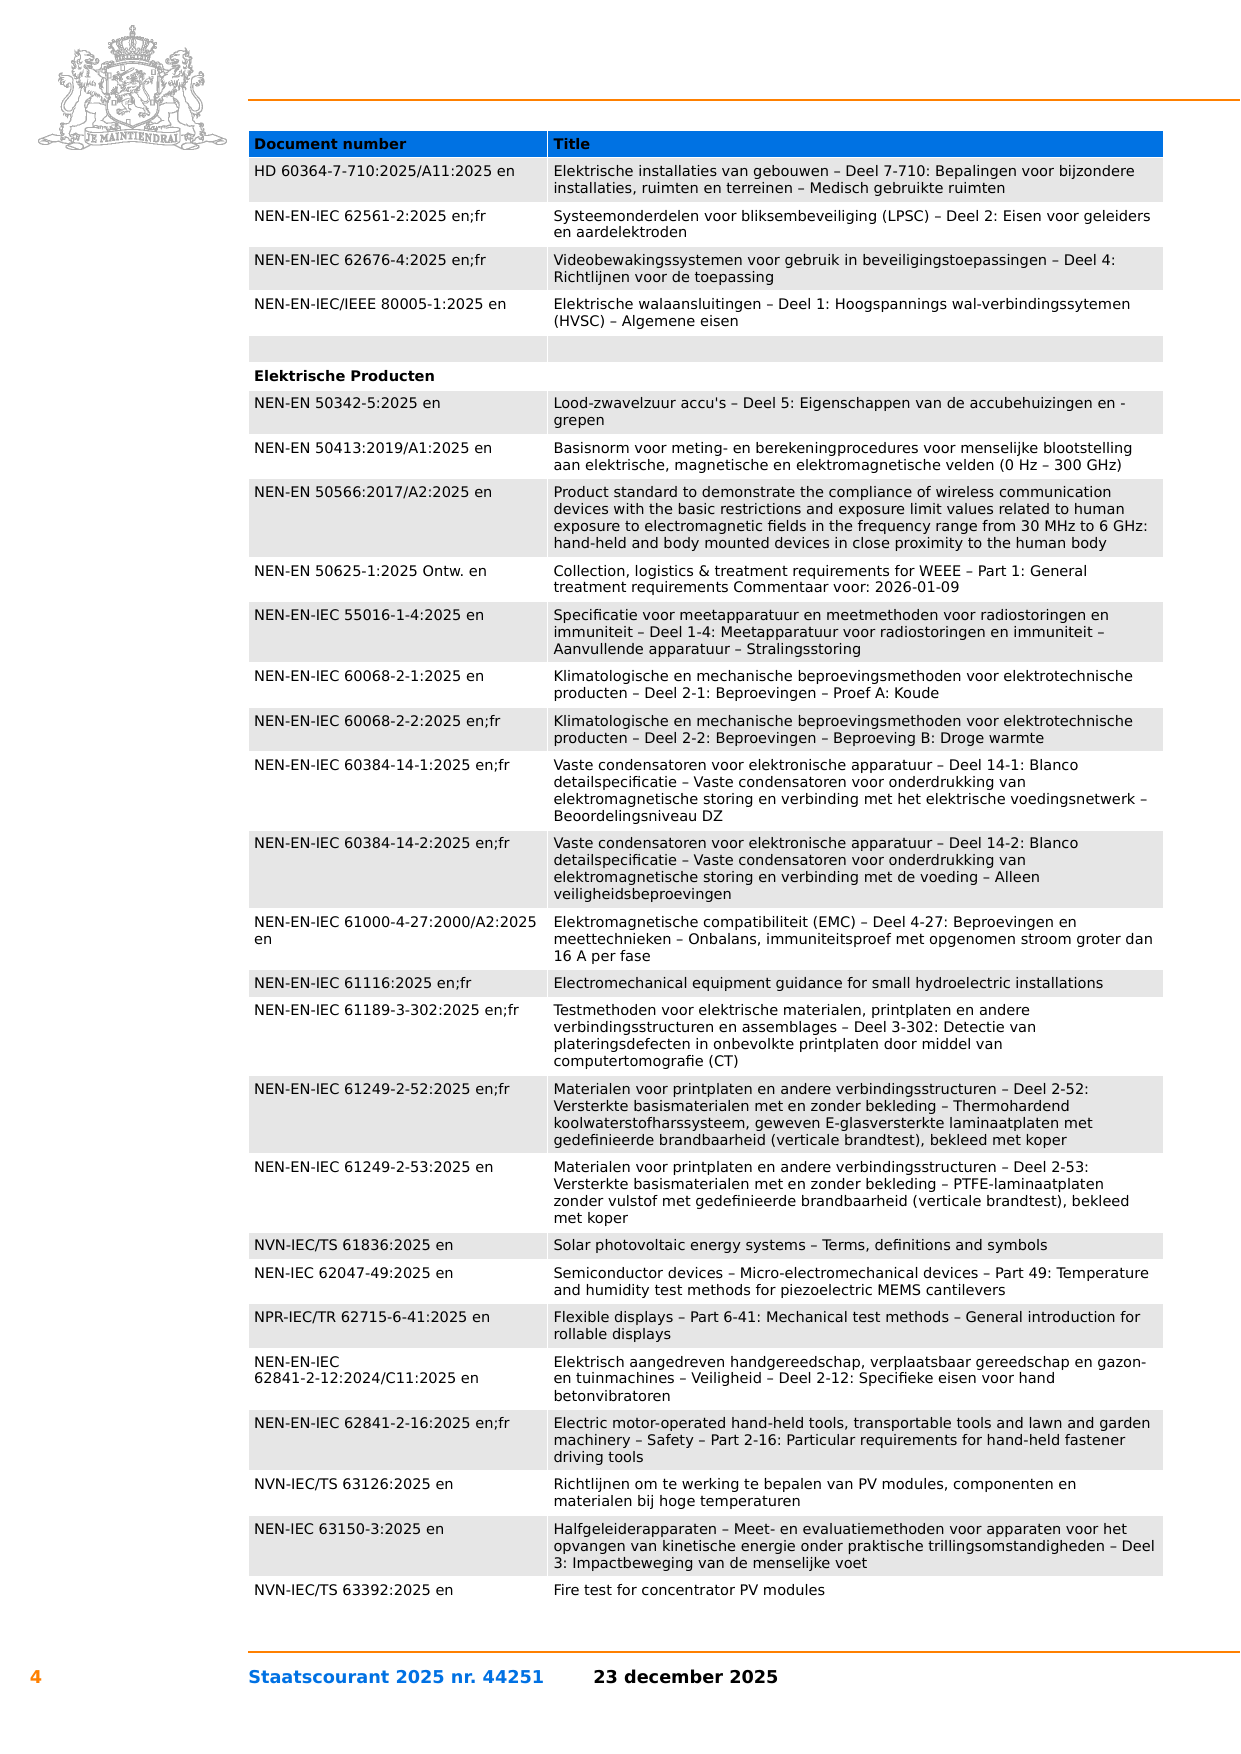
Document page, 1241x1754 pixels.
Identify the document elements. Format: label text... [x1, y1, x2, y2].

table_cell NEN-EN 50625-1:2025 Ontw. en [249, 558, 547, 601]
table_cell NEN-EN-IEC 60068-2-2:2025 en;fr [249, 708, 547, 751]
table_cell Electromechanical equipment guidance for small hydroelectric installations [548, 970, 1163, 997]
table_cell Elektrische walaansluitingen – Deel 1: Hoogspannings wal-verbindingssytemen (HVSC) – Algemene eisen [548, 291, 1163, 335]
table_cell NEN-EN 50342-5:2025 en [249, 391, 547, 434]
table_cell NEN-IEC 63150-3:2025 en [249, 1516, 547, 1576]
table_cell NEN-EN-IEC 60384-14-1:2025 en;fr [249, 752, 547, 829]
table_cell Elektromagnetische compatibiliteit (EMC) – Deel 4-27: Beproevingen en meettechnieken – Onbalans, immuniteitsproef met opgenomen stroom groter dan 16 A per fase [548, 909, 1163, 969]
table_cell NEN-EN-IEC 62841-2-16:2025 en;fr [249, 1410, 547, 1470]
table_cell [548, 363, 1163, 389]
table_cell Klimatologische en mechanische beproevingsmethoden voor elektrotechnische producten – Deel 2-2: Beproevingen – Beproeving B: Droge warmte [548, 708, 1163, 751]
table_cell Solar photovoltaic energy systems – Terms, definitions and symbols [548, 1233, 1163, 1259]
table_cell Materialen voor printplaten en andere verbindingsstructuren – Deel 2-53: Versterkte basismaterialen met en zonder bekleding – PTFE-laminaatplaten zonder vulstof met gedefinieerde brandbaarheid (verticale brandtest), bekleed met koper [548, 1154, 1163, 1232]
table_cell Elektrisch aangedreven handgereedschap, verplaatsbaar gereedschap en gazon- en tuinmachines – Veiligheid – Deel 2-12: Specifieke eisen voor hand betonvibratoren [548, 1349, 1163, 1409]
table_cell Richtlijnen om te werking te bepalen van PV modules, componenten en materialen bij hoge temperaturen [548, 1471, 1163, 1515]
table_cell NEN-EN-IEC 60068-2-1:2025 en [249, 664, 547, 707]
table_cell NEN-IEC 62047-49:2025 en [249, 1260, 547, 1303]
table_cell Vaste condensatoren voor elektronische apparatuur – Deel 14-1: Blanco detailspecificatie – Vaste condensatoren voor onderdrukking van elektromagnetische storing en verbinding met het elektrische voedingsnetwerk – Beoordelingsniveau DZ [548, 752, 1163, 829]
table_cell NEN-EN 50566:2017/A2:2025 en [249, 479, 547, 557]
table_cell Elektrische installaties van gebouwen – Deel 7-710: Bepalingen voor bijzondere installaties, ruimten en terreinen – Medisch gebruikte ruimten [548, 158, 1163, 202]
table_cell Materialen voor printplaten en andere verbindingsstructuren – Deel 2-52: Versterkte basismaterialen met en zonder bekleding – Thermohardend koolwaterstofharssysteem, geweven E-glasversterkte laminaatplaten met gedefinieerde brandbaarheid (verticale brandtest), bekleed met koper [548, 1076, 1163, 1153]
table_cell NEN-EN-IEC 61249-2-53:2025 en [249, 1154, 547, 1232]
picture [38, 25, 227, 150]
table_cell Basisnorm voor meting- en berekeningprocedures voor menselijke blootstelling aan elektrische, magnetische en elektromagnetische velden (0 Hz – 300 GHz) [548, 435, 1163, 478]
table_cell Collection, logistics & treatment requirements for WEEE – Part 1: General treatment requirements Commentaar voor: 2026-01-09 [548, 558, 1163, 601]
table_cell NEN-EN-IEC/IEEE 80005-1:2025 en [249, 291, 547, 335]
table_cell Halfgeleiderapparaten – Meet- en evaluatiemethoden voor apparaten voor het opvangen van kinetische energie onder praktische trillingsomstandigheden – Deel 3: Impactbeweging van de menselijke voet [548, 1516, 1163, 1576]
table_cell NEN-EN-IEC 62676-4:2025 en;fr [249, 247, 547, 290]
table_cell NEN-EN 50413:2019/A1:2025 en [249, 435, 547, 478]
table_cell Semiconductor devices – Micro-electromechanical devices – Part 49: Temperature and humidity test methods for piezoelectric MEMS cantilevers [548, 1260, 1163, 1303]
table_cell NVN-IEC/TS 63126:2025 en [249, 1471, 547, 1515]
table_cell NEN-EN-IEC 61249-2-52:2025 en;fr [249, 1076, 547, 1153]
table_header Title [548, 131, 1163, 157]
table_cell NEN-EN-IEC 62561-2:2025 en;fr [249, 203, 547, 246]
table_cell Systeemonderdelen voor bliksembeveiliging (LPSC) – Deel 2: Eisen voor geleiders en aardelektroden [548, 203, 1163, 246]
table_cell Elektrische Producten [249, 363, 547, 389]
table_cell Fire test for concentrator PV modules [548, 1577, 1163, 1603]
table_cell [548, 336, 1163, 362]
table_header Document number [249, 131, 547, 157]
table_cell NEN-EN-IEC 55016-1-4:2025 en [249, 602, 547, 662]
table_cell Klimatologische en mechanische beproevingsmethoden voor elektrotechnische producten – Deel 2-1: Beproevingen – Proef A: Koude [548, 664, 1163, 707]
table_cell NEN-EN-IEC 61116:2025 en;fr [249, 970, 547, 997]
table_cell Product standard to demonstrate the compliance of wireless communication devices with the basic restrictions and exposure limit values related to human exposure to electromagnetic fields in the frequency range from 30 MHz to 6 GHz: hand-held and body mounted devices in close proximity to the human body [548, 479, 1163, 557]
table_cell NEN-EN-IEC 61189-3-302:2025 en;fr [249, 998, 547, 1075]
table_cell NEN-EN-IEC 60384-14-2:2025 en;fr [249, 831, 547, 908]
table_cell NPR-IEC/TR 62715-6-41:2025 en [249, 1304, 547, 1348]
table_cell Electric motor-operated hand-held tools, transportable tools and lawn and garden machinery – Safety – Part 2-16: Particular requirements for hand-held fastener driving tools [548, 1410, 1163, 1470]
table_cell NVN-IEC/TS 63392:2025 en [249, 1577, 547, 1603]
table_cell Videobewakingssystemen voor gebruik in beveiligingstoepassingen – Deel 4: Richtlijnen voor de toepassing [548, 247, 1163, 290]
table_cell Testmethoden voor elektrische materialen, printplaten en andere verbindingsstructuren en assemblages – Deel 3-302: Detectie van plateringsdefecten in onbevolkte printplaten door middel van computertomografie (CT) [548, 998, 1163, 1075]
table_cell [249, 336, 547, 362]
table_cell Vaste condensatoren voor elektronische apparatuur – Deel 14-2: Blanco detailspecificatie – Vaste condensatoren voor onderdrukking van elektromagnetische storing en verbinding met de voeding – Alleen veiligheidsbeproevingen [548, 831, 1163, 908]
table_cell Specificatie voor meetapparatuur en meetmethoden voor radiostoringen en immuniteit – Deel 1-4: Meetapparatuur voor radiostoringen en immuniteit – Aanvullende apparatuur – Stralingsstoring [548, 602, 1163, 662]
table_cell HD 60364-7-710:2025/A11:2025 en [249, 158, 547, 202]
table_cell Lood-zwavelzuur accu's – Deel 5: Eigenschappen van de accubehuizingen en -grepen [548, 391, 1163, 434]
table_cell NVN-IEC/TS 61836:2025 en [249, 1233, 547, 1259]
table_cell NEN-EN-IEC 61000-4-27:2000/A2:2025 en [249, 909, 547, 969]
table_cell Flexible displays – Part 6-41: Mechanical test methods – General introduction for rollable displays [548, 1304, 1163, 1348]
table_cell NEN-EN-IEC 62841-2-12:2024/C11:2025 en [249, 1349, 547, 1409]
